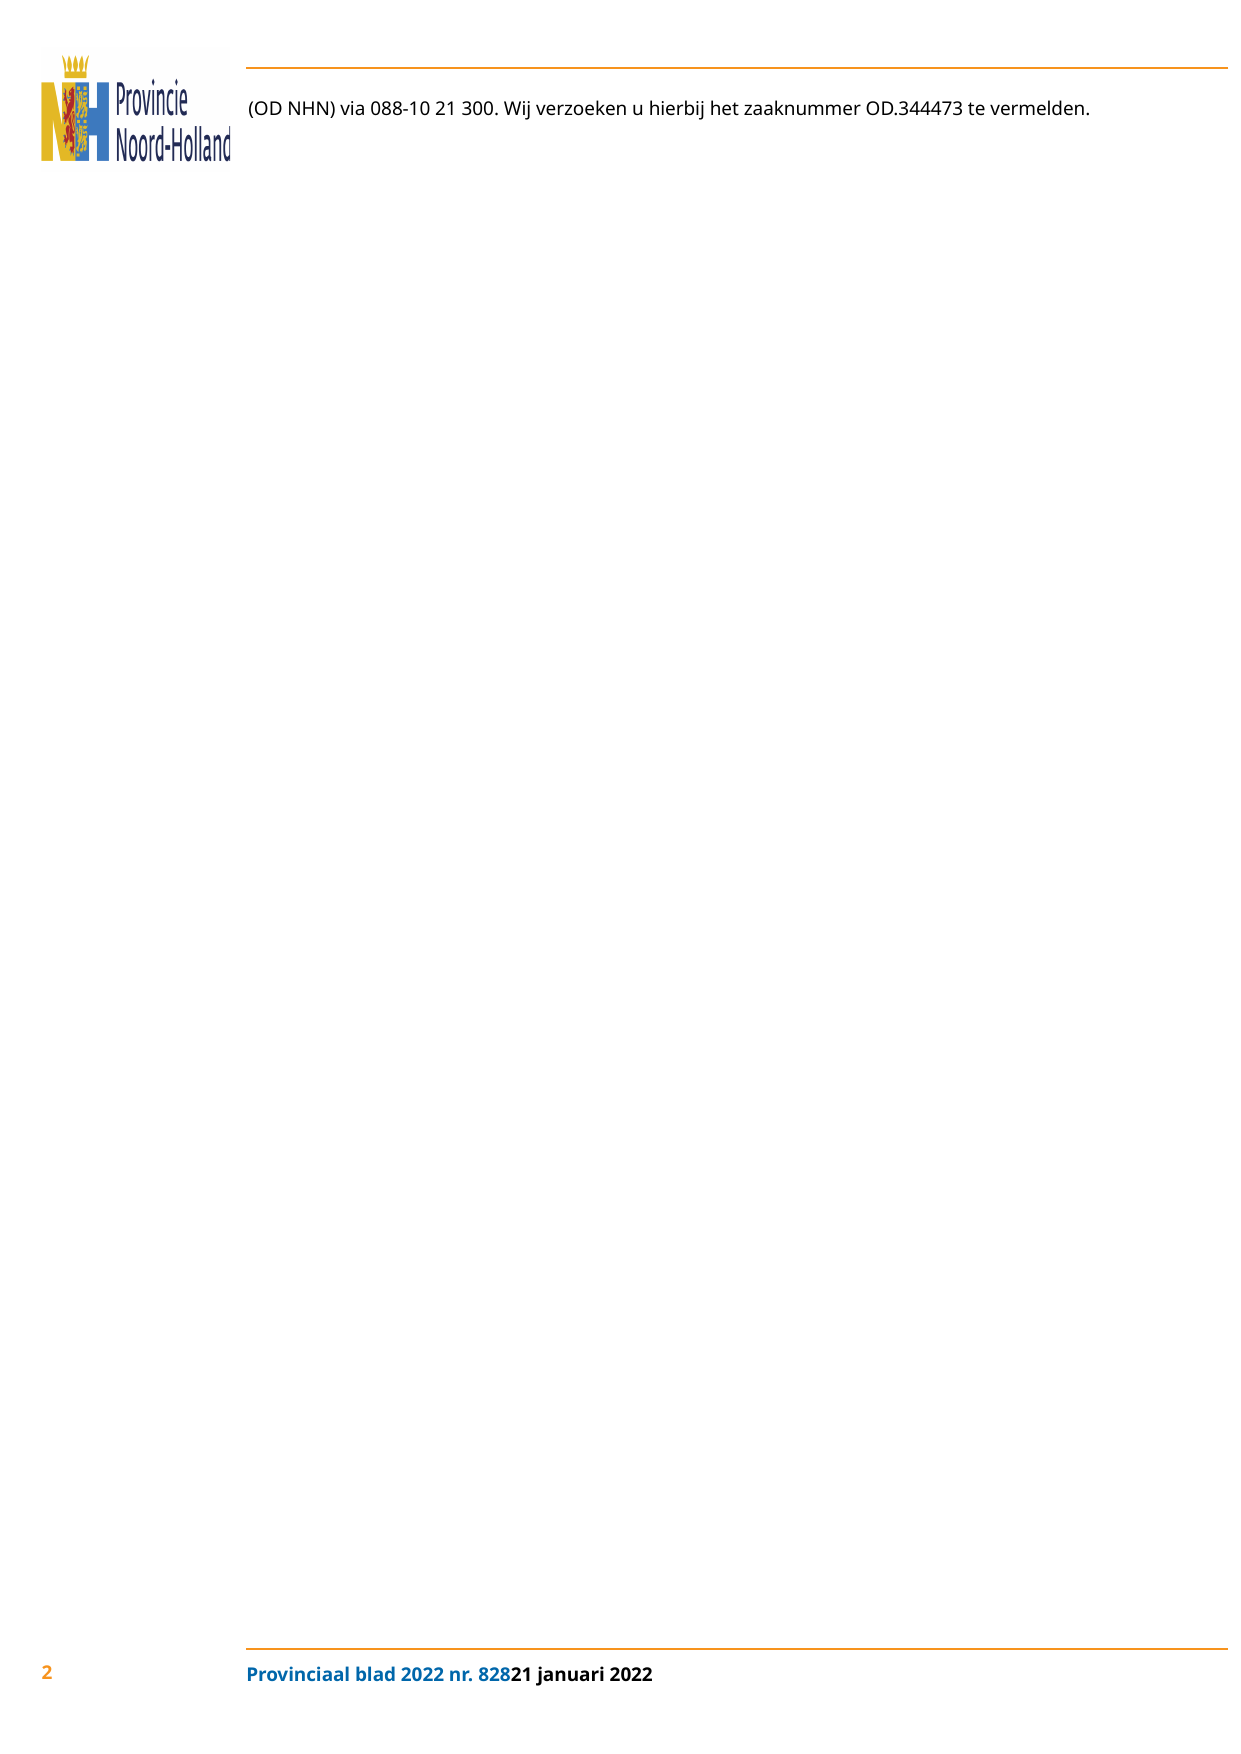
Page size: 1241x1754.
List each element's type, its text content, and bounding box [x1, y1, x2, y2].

text (OD NHN) via 088-10 21 300. Wij verzoeken u hierbij het zaaknummer OD.344473 te vermelden. [248, 95, 1152, 121]
picture [41, 47, 231, 172]
